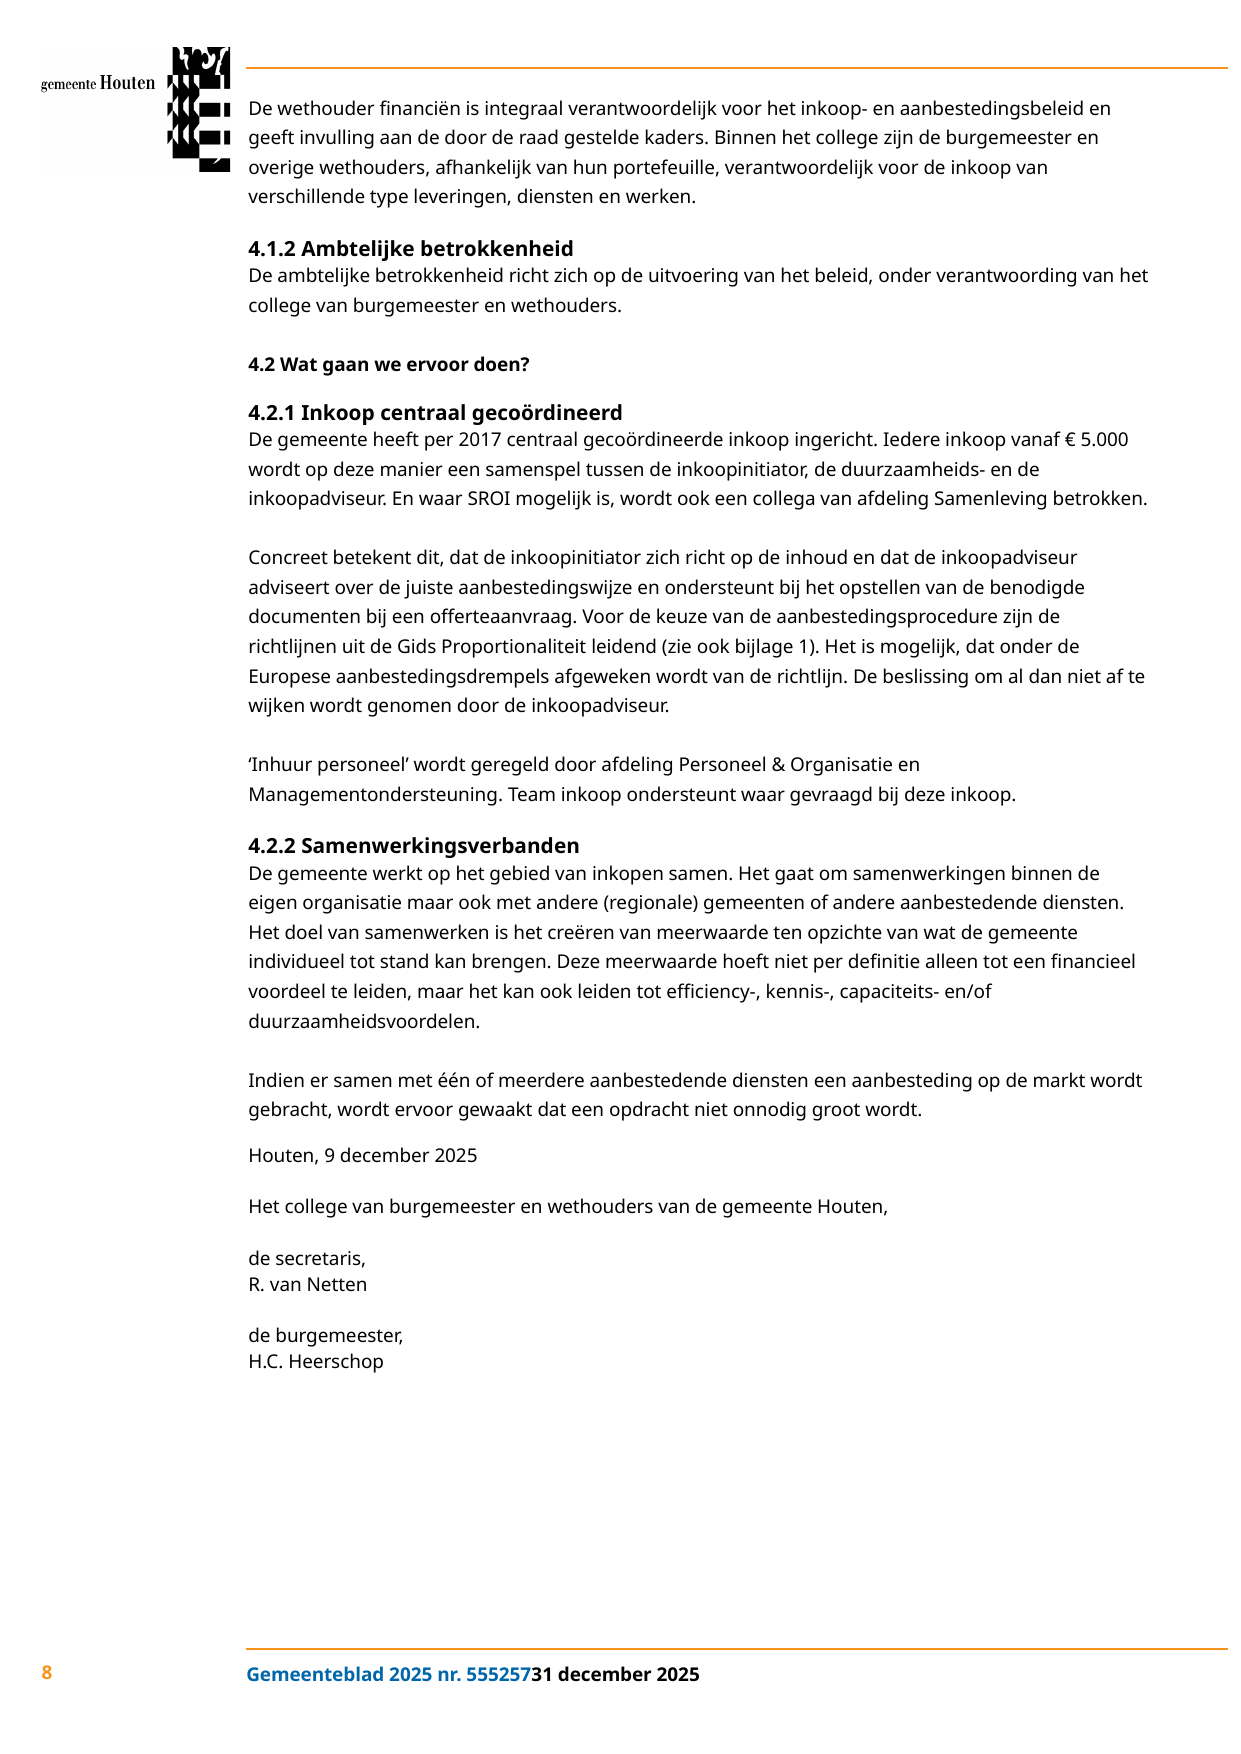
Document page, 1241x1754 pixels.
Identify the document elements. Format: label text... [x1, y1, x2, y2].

text de burgemeester, [248, 1322, 1152, 1348]
text 4.2 Wat gaan we ervoor doen? [248, 351, 1152, 377]
text De ambtelijke betrokkenheid richt zich op de uitvoering van het beleid, onder verantwoording van het college van burgemeester en wethouders. [248, 262, 1152, 318]
text R. van Netten [248, 1271, 1152, 1297]
text Het college van burgemeester en wethouders van de gemeente Houten, [248, 1194, 1152, 1219]
text 4.2.1 Inkoop centraal gecoördineerd [248, 398, 1152, 426]
text 4.1.2 Ambtelijke betrokkenheid [248, 234, 1152, 262]
text 4.2.2 Samenwerkingsverbanden [248, 832, 1152, 860]
text ‘Inhuur personeel’ wordt geregeld door afdeling Personeel & Organisatie en Managementondersteuning. Team inkoop ondersteunt waar gevraagd bij deze inkoop. [248, 752, 1152, 807]
picture [41, 47, 231, 172]
text De gemeente heeft per 2017 centraal gecoördineerde inkoop ingericht. Iedere inkoop vanaf € 5.000 wordt op deze manier een samenspel tussen de inkoopinitiator, de duurzaamheids- en de inkoopadviseur. En waar SROI mogelijk is, wordt ook een collega van afdeling Samenleving betrokken. [248, 426, 1152, 511]
text Concreet betekent dit, dat de inkoopinitiator zich richt op de inhoud en dat de inkoopadviseur adviseert over de juiste aanbestedingswijze en ondersteunt bij het opstellen van de benodigde documenten bij een offerteaanvraag. Voor de keuze van de aanbestedingsprocedure zijn de richtlijnen uit de Gids Proportionaliteit leidend (zie ook bijlage 1). Het is mogelijk, dat onder de Europese aanbestedingsdrempels afgeweken wordt van de richtlijn. De beslissing om al dan niet af te wijken wordt genomen door de inkoopadviseur. [248, 544, 1152, 718]
text H.C. Heerschop [248, 1348, 1152, 1374]
text De gemeente werkt op het gebied van inkopen samen. Het gaat om samenwerkingen binnen de eigen organisatie maar ook met andere (regionale) gemeenten of andere aanbestedende diensten. Het doel van samenwerken is het creëren van meerwaarde ten opzichte van wat de gemeente individueel tot stand kan brengen. Deze meerwaarde hoeft niet per definitie alleen tot een financieel voordeel te leiden, maar het kan ook leiden tot efficiency-, kennis-, capaciteits- en/of duurzaamheidsvoordelen. [248, 860, 1152, 1034]
text Indien er samen met één of meerdere aanbestedende diensten een aanbesteding op de markt wordt gebracht, wordt ervoor gewaakt dat een opdracht niet onnodig groot wordt. [248, 1067, 1152, 1122]
text de secretaris, [248, 1245, 1152, 1271]
text Houten, 9 december 2025 [248, 1142, 1152, 1168]
text De wethouder financiën is integraal verantwoordelijk voor het inkoop- en aanbestedingsbeleid en geeft invulling aan de door de raad gestelde kaders. Binnen het college zijn de burgemeester en overige wethouders, afhankelijk van hun portefeuille, verantwoordelijk voor de inkoop van verschillende type leveringen, diensten en werken. [248, 95, 1152, 209]
